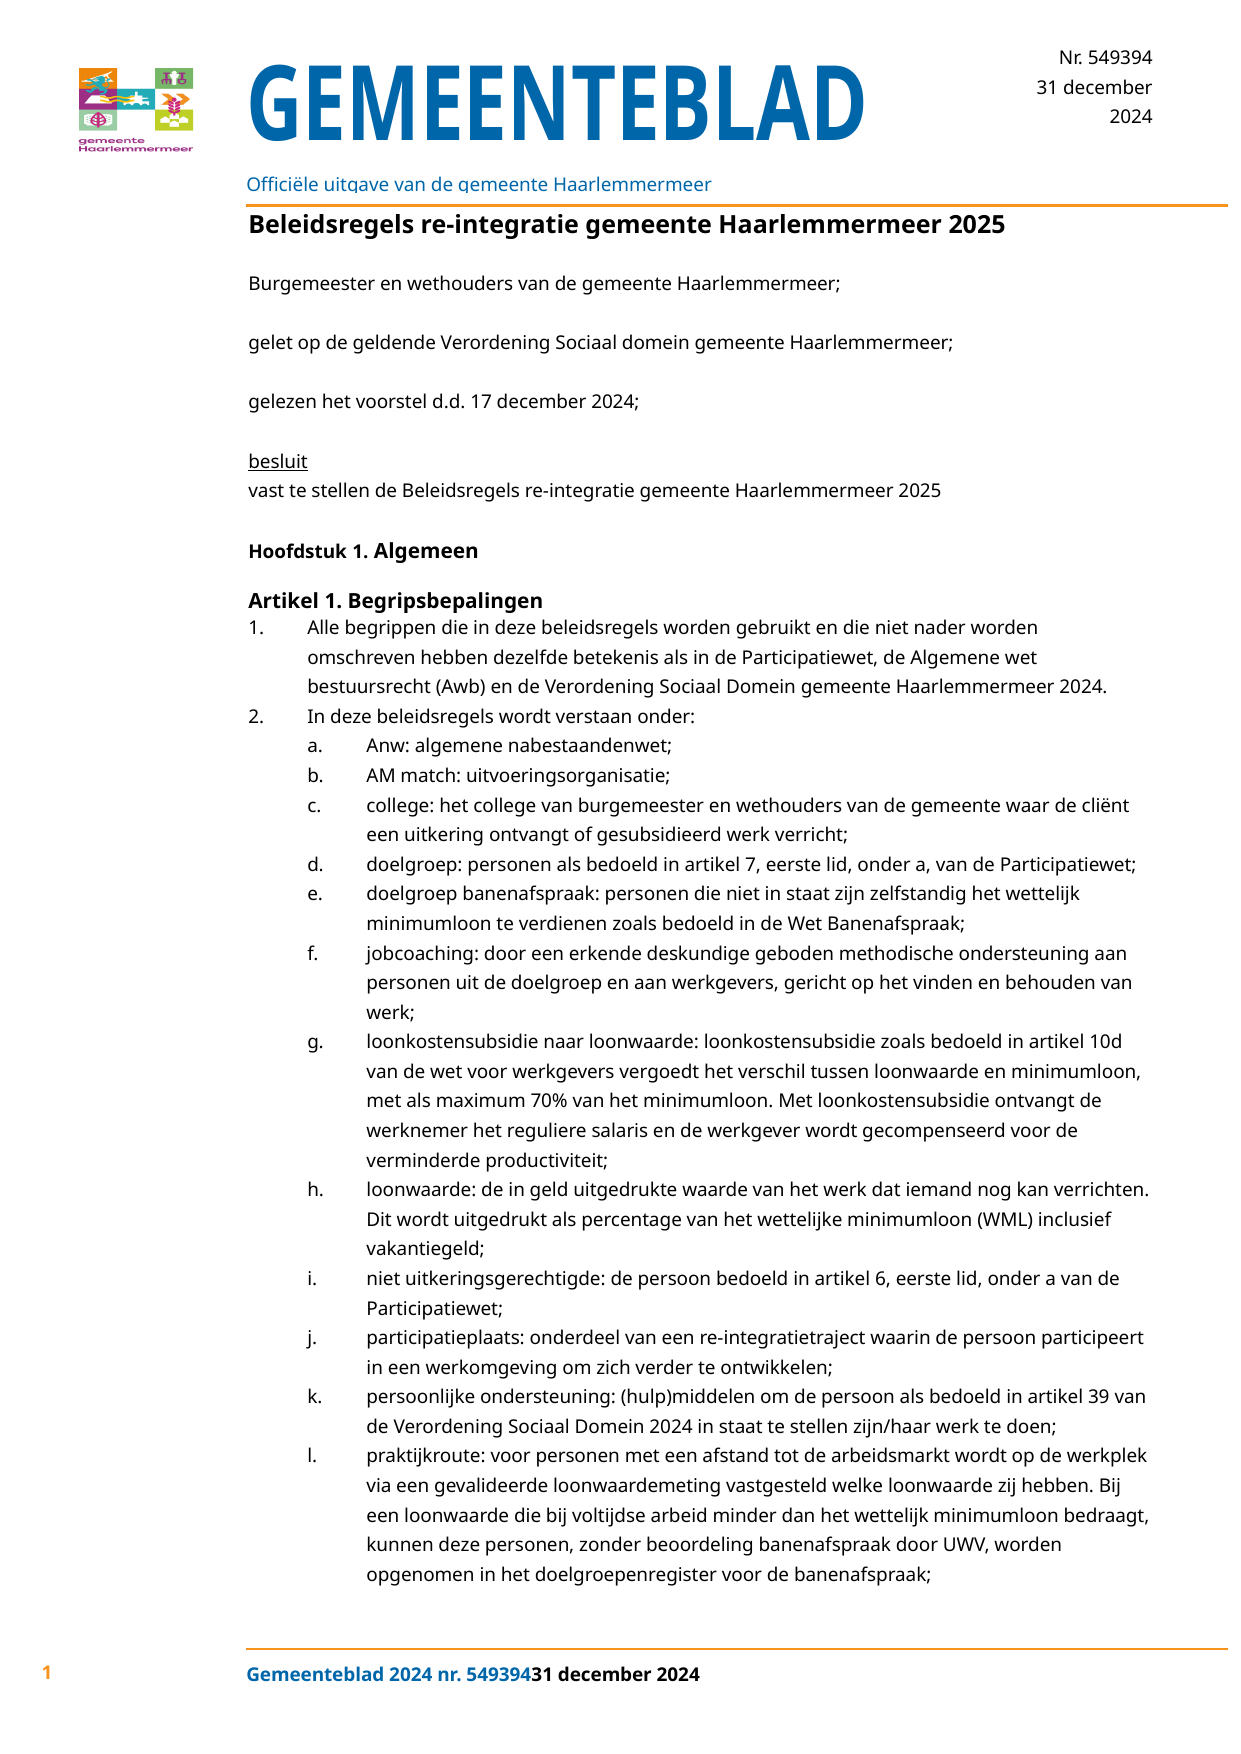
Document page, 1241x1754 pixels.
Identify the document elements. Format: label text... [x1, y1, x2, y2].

list jobcoaching: door een erkende deskundige geboden methodische ondersteuning aan personen uit de doelgroep en aan werkgevers, gericht op het vinden en behouden van werk; [307, 940, 1152, 1024]
text gelet op de geldende Verordening Sociaal domein gemeente Haarlemmermeer; [248, 329, 1152, 355]
list In deze beleidsregels wordt verstaan onder: [248, 703, 1152, 729]
text Burgemeester en wethouders van de gemeente Haarlemmermeer; [248, 270, 1152, 296]
text vast te stellen de Beleidsregels re-integratie gemeente Haarlemmermeer 2025 [248, 477, 1152, 503]
text gelezen het voorstel d.d. 17 december 2024; [248, 389, 1152, 414]
picture [41, 47, 231, 172]
list persoonlijke ondersteuning: (hulp)middelen om de persoon als bedoeld in artikel 39 van de Verordening Sociaal Domein 2024 in staat te stellen zijn/haar werk te doen; [307, 1383, 1152, 1439]
list college: het college van burgemeester en wethouders van de gemeente waar de cliënt een uitkering ontvangt of gesubsidieerd werk verricht; [307, 792, 1152, 847]
text besluit [248, 448, 1152, 473]
list praktijkroute: voor personen met een afstand tot de arbeidsmarkt wordt op de werkplek via een gevalideerde loonwaardemeting vastgesteld welke loonwaarde zij hebben. Bij een loonwaarde die bij voltijdse arbeid minder dan het wettelijk minimumloon bedraagt, kunnen deze personen, zonder beoordeling banenafspraak door UWV, worden opgenomen in het doelgroepenregister voor de banenafspraak; [307, 1443, 1152, 1587]
list loonwaarde: de in geld uitgedrukte waarde van het werk dat iemand nog kan verrichten. Dit wordt uitgedrukt als percentage van het wettelijke minimumloon (WML) inclusief vakantiegeld; [307, 1176, 1152, 1261]
list participatieplaats: onderdeel van een re-integratietraject waarin de persoon participeert in een werkomgeving om zich verder te ontwikkelen; [307, 1324, 1152, 1379]
list AM match: uitvoeringsorganisatie; [307, 762, 1152, 788]
list Alle begrippen die in deze beleidsregels worden gebruikt en die niet nader worden omschreven hebben dezelfde betekenis als in de Participatiewet, de Algemene wet bestuursrecht (Awb) en de Verordening Sociaal Domein gemeente Haarlemmermeer 2024. [248, 614, 1152, 699]
list doelgroep: personen als bedoeld in artikel 7, eerste lid, onder a, van de Participatiewet; [307, 851, 1152, 877]
list doelgroep banenafspraak: personen die niet in staat zijn zelfstandig het wettelijk minimumloon te verdienen zoals bedoeld in de Wet Banenafspraak; [307, 881, 1152, 936]
text Beleidsregels re-integratie gemeente Haarlemmermeer 2025 [248, 207, 1152, 241]
text Artikel 1. Begripsbepalingen [248, 586, 1152, 614]
list Anw: algemene nabestaandenwet; [307, 733, 1152, 758]
list loonkostensubsidie naar loonwaarde: loonkostensubsidie zoals bedoeld in artikel 10d van de wet voor werkgevers vergoedt het verschil tussen loonwaarde en minimumloon, met als maximum 70% van het minimumloon. Met loonkostensubsidie ontvangt de werknemer het reguliere salaris en de werkgever wordt gecompenseerd voor de verminderde productiviteit; [307, 1028, 1152, 1172]
text Hoofdstuk 1. Algemeen [248, 537, 1152, 565]
list niet uitkeringsgerechtigde: de persoon bedoeld in artikel 6, eerste lid, onder a van de Participatiewet; [307, 1265, 1152, 1320]
